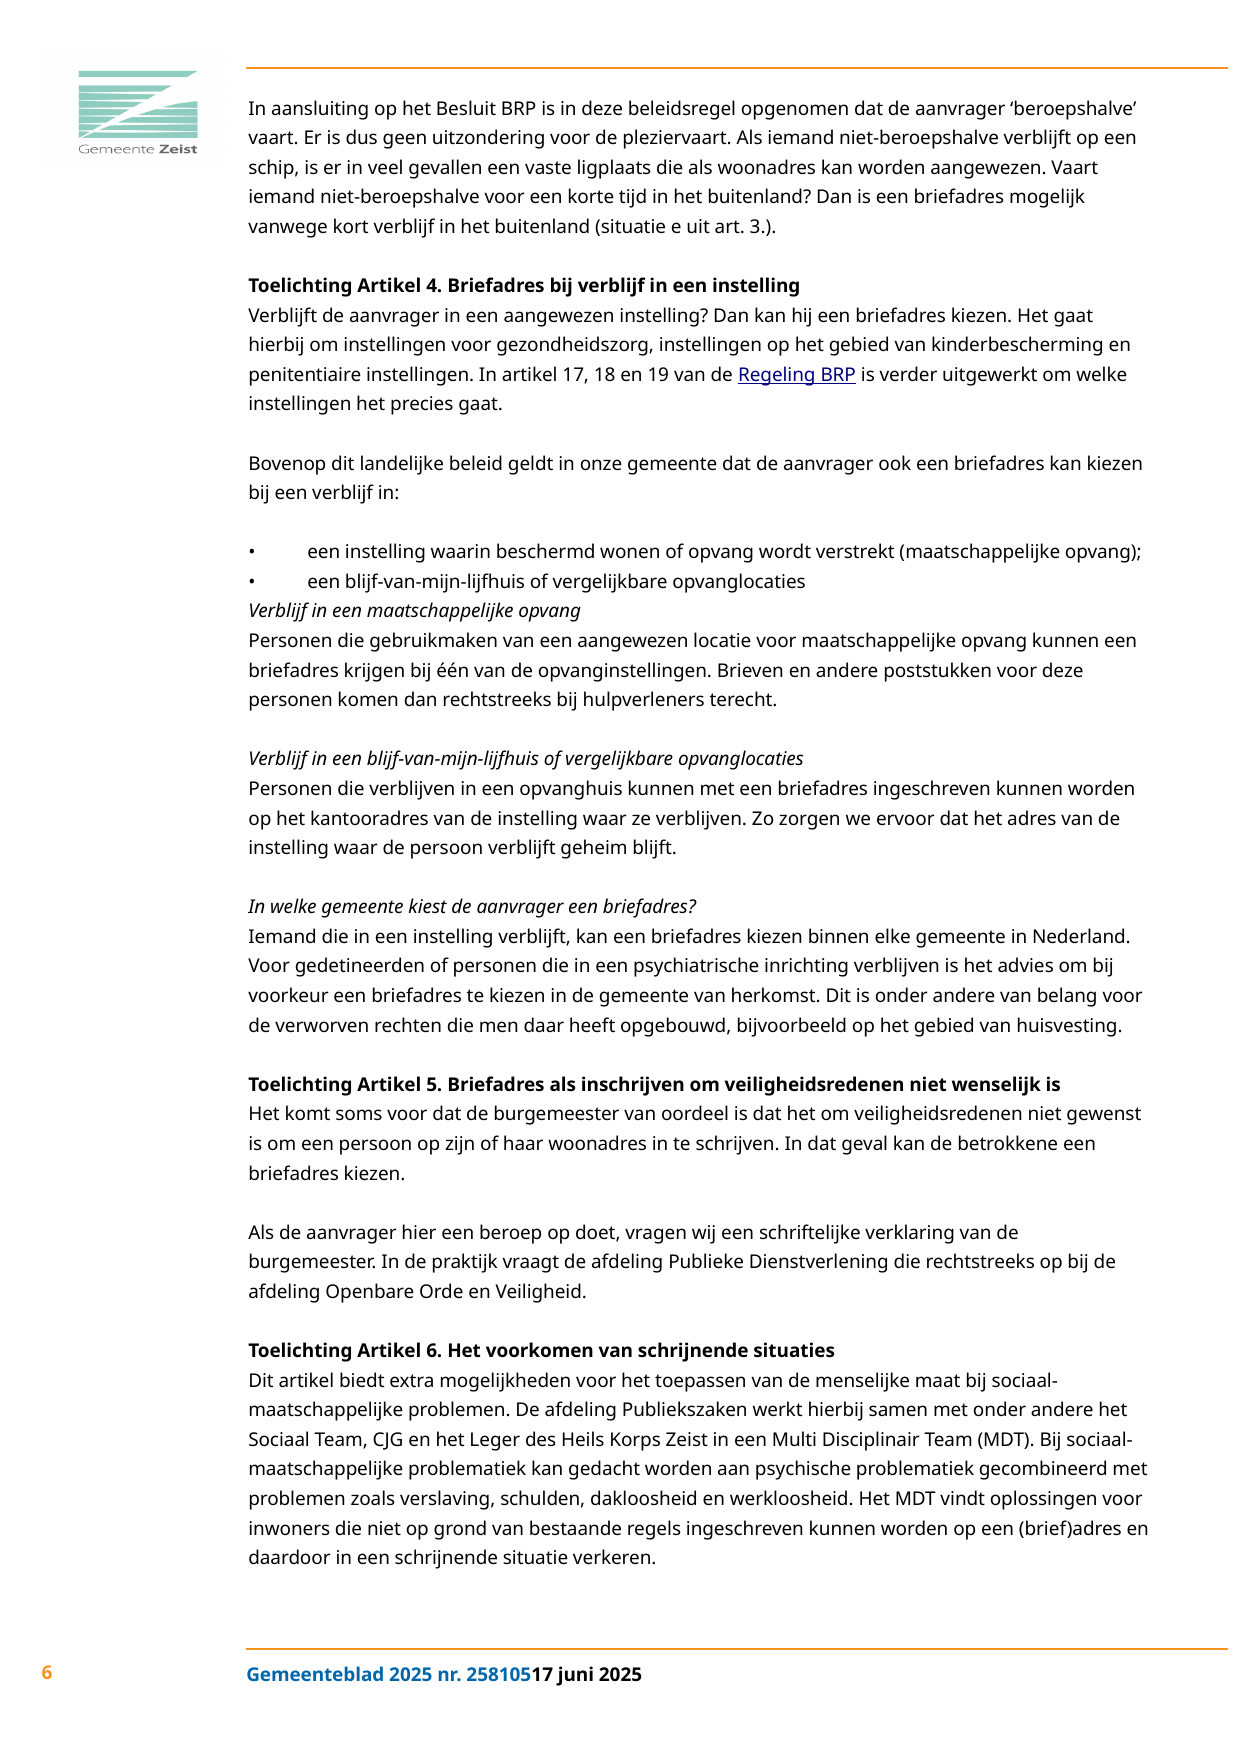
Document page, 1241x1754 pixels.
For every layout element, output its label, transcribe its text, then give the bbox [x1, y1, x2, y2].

list een instelling waarin beschermd wonen of opvang wordt verstrekt (maatschappelijke opvang); [248, 538, 1152, 564]
text Als de aanvrager hier een beroep op doet, vragen wij een schriftelijke verklaring van de burgemeester. In de praktijk vraagt de afdeling Publieke Dienstverlening die rechtstreeks op bij de afdeling Openbare Orde en Veiligheid. [248, 1219, 1152, 1304]
text Personen die verblijven in een opvanghuis kunnen met een briefadres ingeschreven kunnen worden op het kantooradres van de instelling waar ze verblijven. Zo zorgen we ervoor dat het adres van de instelling waar de persoon verblijft geheim blijft. [248, 775, 1152, 860]
text Bovenop dit landelijke beleid geldt in onze gemeente dat de aanvrager ook een briefadres kan kiezen bij een verblijf in: [248, 450, 1152, 505]
text Toelichting Artikel 4. Briefadres bij verblijf in een instelling [248, 272, 1152, 298]
text Verblijf in een blijf-van-mijn-lijfhuis of vergelijkbare opvanglocaties [248, 746, 1152, 771]
text In welke gemeente kiest de aanvrager een briefadres? [248, 893, 1152, 919]
picture [41, 47, 231, 172]
text Verblijft de aanvrager in een aangewezen instelling? Dan kan hij een briefadres kiezen. Het gaat hierbij om instellingen voor gezondheidszorg, instellingen op het gebied van kinderbescherming en penitentiaire instellingen. In artikel 17, 18 en 19 van de Regeling BRP is verder uitgewerkt om welke instellingen het precies gaat. [248, 302, 1152, 416]
text Verblijf in een maatschappelijke opvang [248, 598, 1152, 623]
text Toelichting Artikel 6. Het voorkomen van schrijnende situaties [248, 1337, 1152, 1363]
text Toelichting Artikel 5. Briefadres als inschrijven om veiligheidsredenen niet wenselijk is [248, 1071, 1152, 1097]
text Iemand die in een instelling verblijft, kan een briefadres kiezen binnen elke gemeente in Nederland. Voor gedetineerden of personen die in een psychiatrische inrichting verblijven is het advies om bij voorkeur een briefadres te kiezen in de gemeente van herkomst. Dit is onder andere van belang voor de verworven rechten die men daar heeft opgebouwd, bijvoorbeeld op het gebied van huisvesting. [248, 923, 1152, 1038]
text In aansluiting op het Besluit BRP is in deze beleidsregel opgenomen dat de aanvrager ‘beroepshalve’ vaart. Er is dus geen uitzondering voor de pleziervaart. Als iemand niet-beroepshalve verblijft op een schip, is er in veel gevallen een vaste ligplaats die als woonadres kan worden aangewezen. Vaart iemand niet-beroepshalve voor een korte tijd in het buitenland? Dan is een briefadres mogelijk vanwege kort verblijf in het buitenland (situatie e uit art. 3.). [248, 95, 1152, 239]
text Het komt soms voor dat de burgemeester van oordeel is dat het om veiligheidsredenen niet gewenst is om een persoon op zijn of haar woonadres in te schrijven. In dat geval kan de betrokkene een briefadres kiezen. [248, 1101, 1152, 1186]
list een blijf-van-mijn-lijfhuis of vergelijkbare opvanglocaties [248, 568, 1152, 594]
text Dit artikel biedt extra mogelijkheden voor het toepassen van de menselijke maat bij sociaal-maatschappelijke problemen. De afdeling Publiekszaken werkt hierbij samen met onder andere het Sociaal Team, CJG en het Leger des Heils Korps Zeist in een Multi Disciplinair Team (MDT). Bij sociaal-maatschappelijke problematiek kan gedacht worden aan psychische problematiek gecombineerd met problemen zoals verslaving, schulden, dakloosheid en werkloosheid. Het MDT vindt oplossingen voor inwoners die niet op grond van bestaande regels ingeschreven kunnen worden op een (brief)adres en daardoor in een schrijnende situatie verkeren. [248, 1367, 1152, 1570]
text Personen die gebruikmaken van een aangewezen locatie voor maatschappelijke opvang kunnen een briefadres krijgen bij één van de opvanginstellingen. Brieven en andere poststukken voor deze personen komen dan rechtstreeks bij hulpverleners terecht. [248, 627, 1152, 712]
